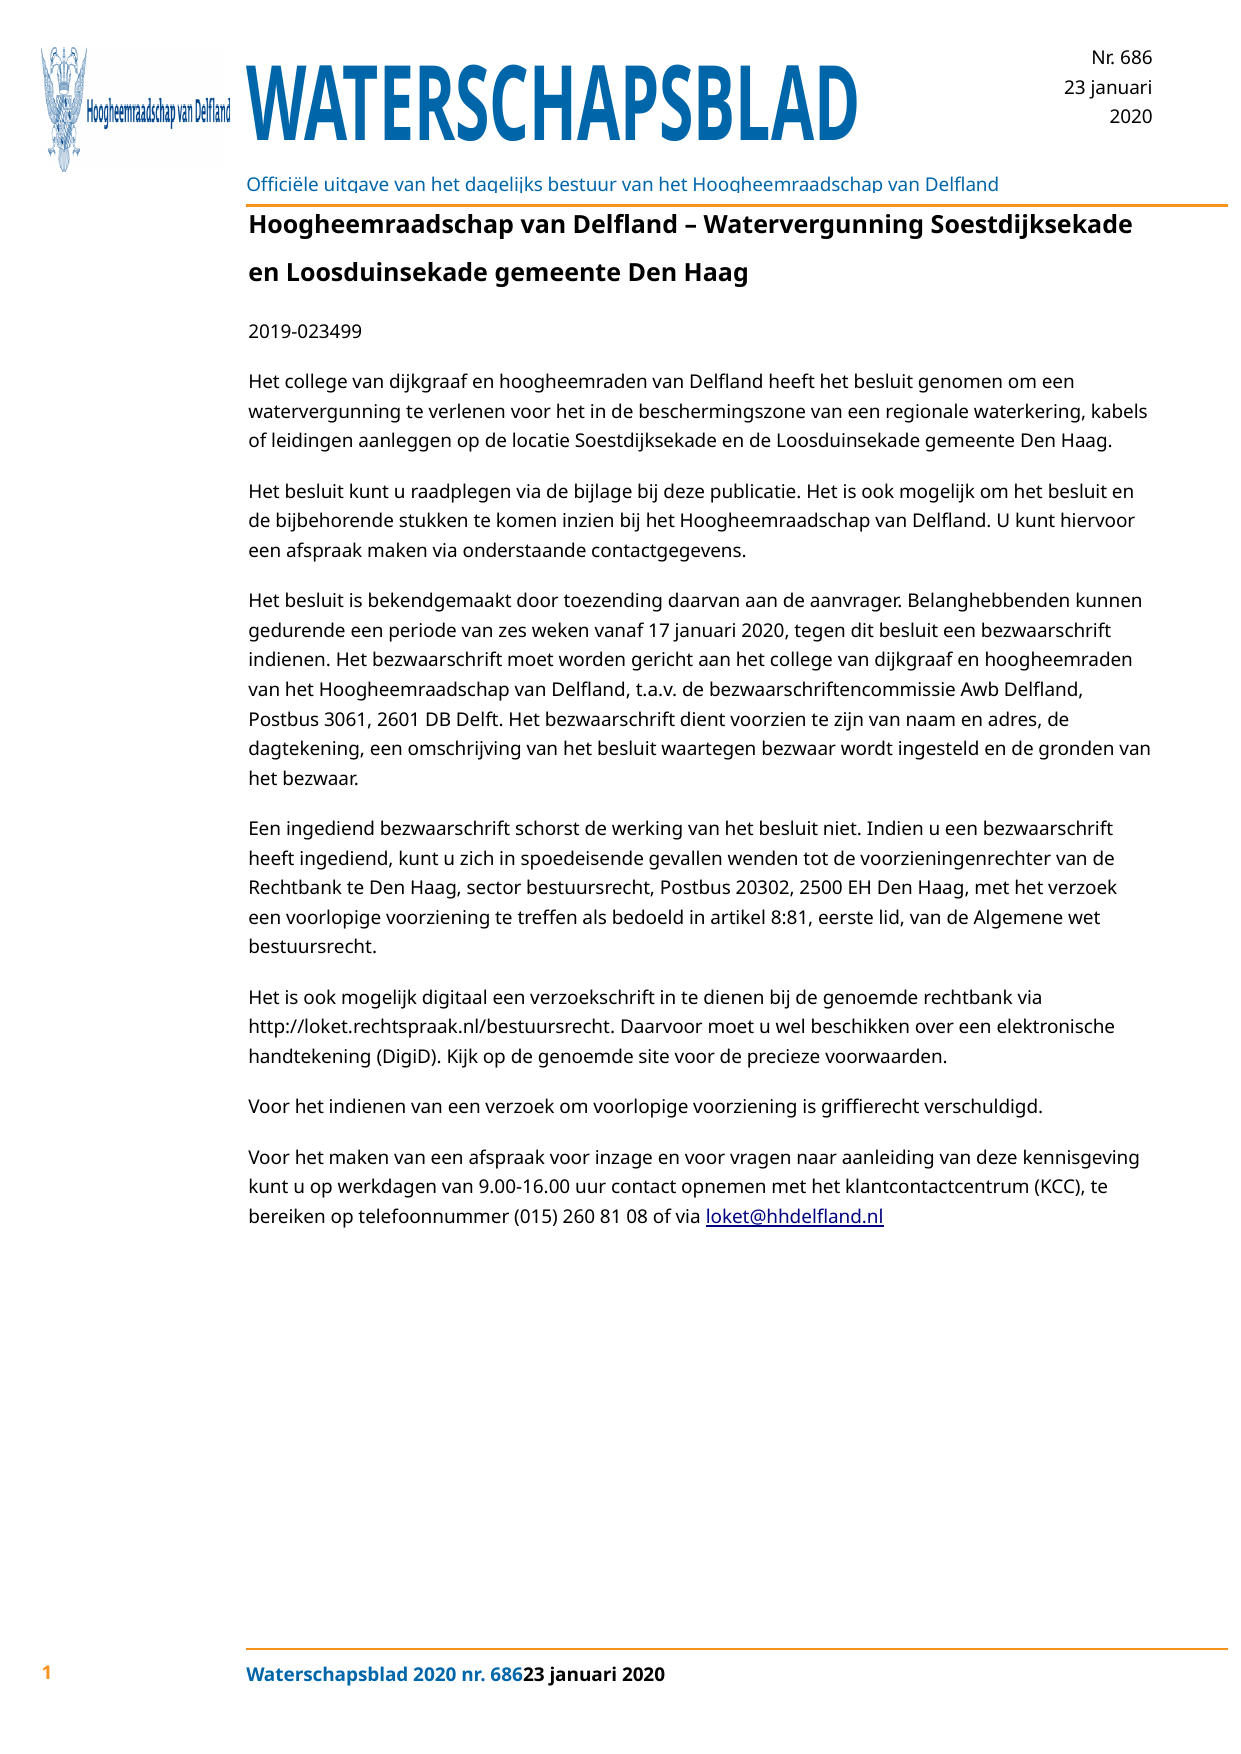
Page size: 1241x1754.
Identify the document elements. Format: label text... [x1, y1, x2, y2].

text 2019-023499 [248, 318, 1152, 344]
text Het besluit is bekendgemaakt door toezending daarvan aan de aanvrager. Belanghebbenden kunnen gedurende een periode van zes weken vanaf 17 januari 2020, tegen dit besluit een bezwaarschrift indienen. Het bezwaarschrift moet worden gericht aan het college van dijkgraaf en hoogheemraden van het Hoogheemraadschap van Delfland, t.a.v. de bezwaarschriftencommissie Awb Delfland, Postbus 3061, 2601 DB Delft. Het bezwaarschrift dient voorzien te zijn van naam en adres, de dagtekening, een omschrijving van het besluit waartegen bezwaar wordt ingesteld en de gronden van het bezwaar. [248, 587, 1152, 791]
text Hoogheemraadschap van Delfland – Watervergunning Soestdijksekade en Loosduinsekade gemeente Den Haag [248, 207, 1152, 288]
text Het is ook mogelijk digitaal een verzoekschrift in te dienen bij de genoemde rechtbank via http://loket.rechtspraak.nl/bestuursrecht. Daarvoor moet u wel beschikken over een elektronische handtekening (DigiD). Kijk op de genoemde site voor de precieze voorwaarden. [248, 984, 1152, 1069]
text Voor het maken van een afspraak voor inzage en voor vragen naar aanleiding van deze kennisgeving kunt u op werkdagen van 9.00-16.00 uur contact opnemen met het klantcontactcentrum (KCC), te bereiken op telefoonnummer (015) 260 81 08 of via loket@hhdelfland.nl [248, 1144, 1152, 1229]
picture [41, 47, 231, 172]
text Het college van dijkgraaf en hoogheemraden van Delfland heeft het besluit genomen om een watervergunning te verlenen voor het in de beschermingszone van een regionale waterkering, kabels of leidingen aanleggen op de locatie Soestdijksekade en de Loosduinsekade gemeente Den Haag. [248, 368, 1152, 453]
text Een ingediend bezwaarschrift schorst de werking van het besluit niet. Indien u een bezwaarschrift heeft ingediend, kunt u zich in spoedeisende gevallen wenden tot de voorzieningenrechter van de Rechtbank te Den Haag, sector bestuursrecht, Postbus 20302, 2500 EH Den Haag, met het verzoek een voorlopige voorziening te treffen als bedoeld in artikel 8:81, eerste lid, van de Algemene wet bestuursrecht. [248, 815, 1152, 959]
text Voor het indienen van een verzoek om voorlopige voorziening is griffierecht verschuldigd. [248, 1094, 1152, 1119]
text Het besluit kunt u raadplegen via de bijlage bij deze publicatie. Het is ook mogelijk om het besluit en de bijbehorende stukken te komen inzien bij het Hoogheemraadschap van Delfland. U kunt hiervoor een afspraak maken via onderstaande contactgegevens. [248, 478, 1152, 563]
